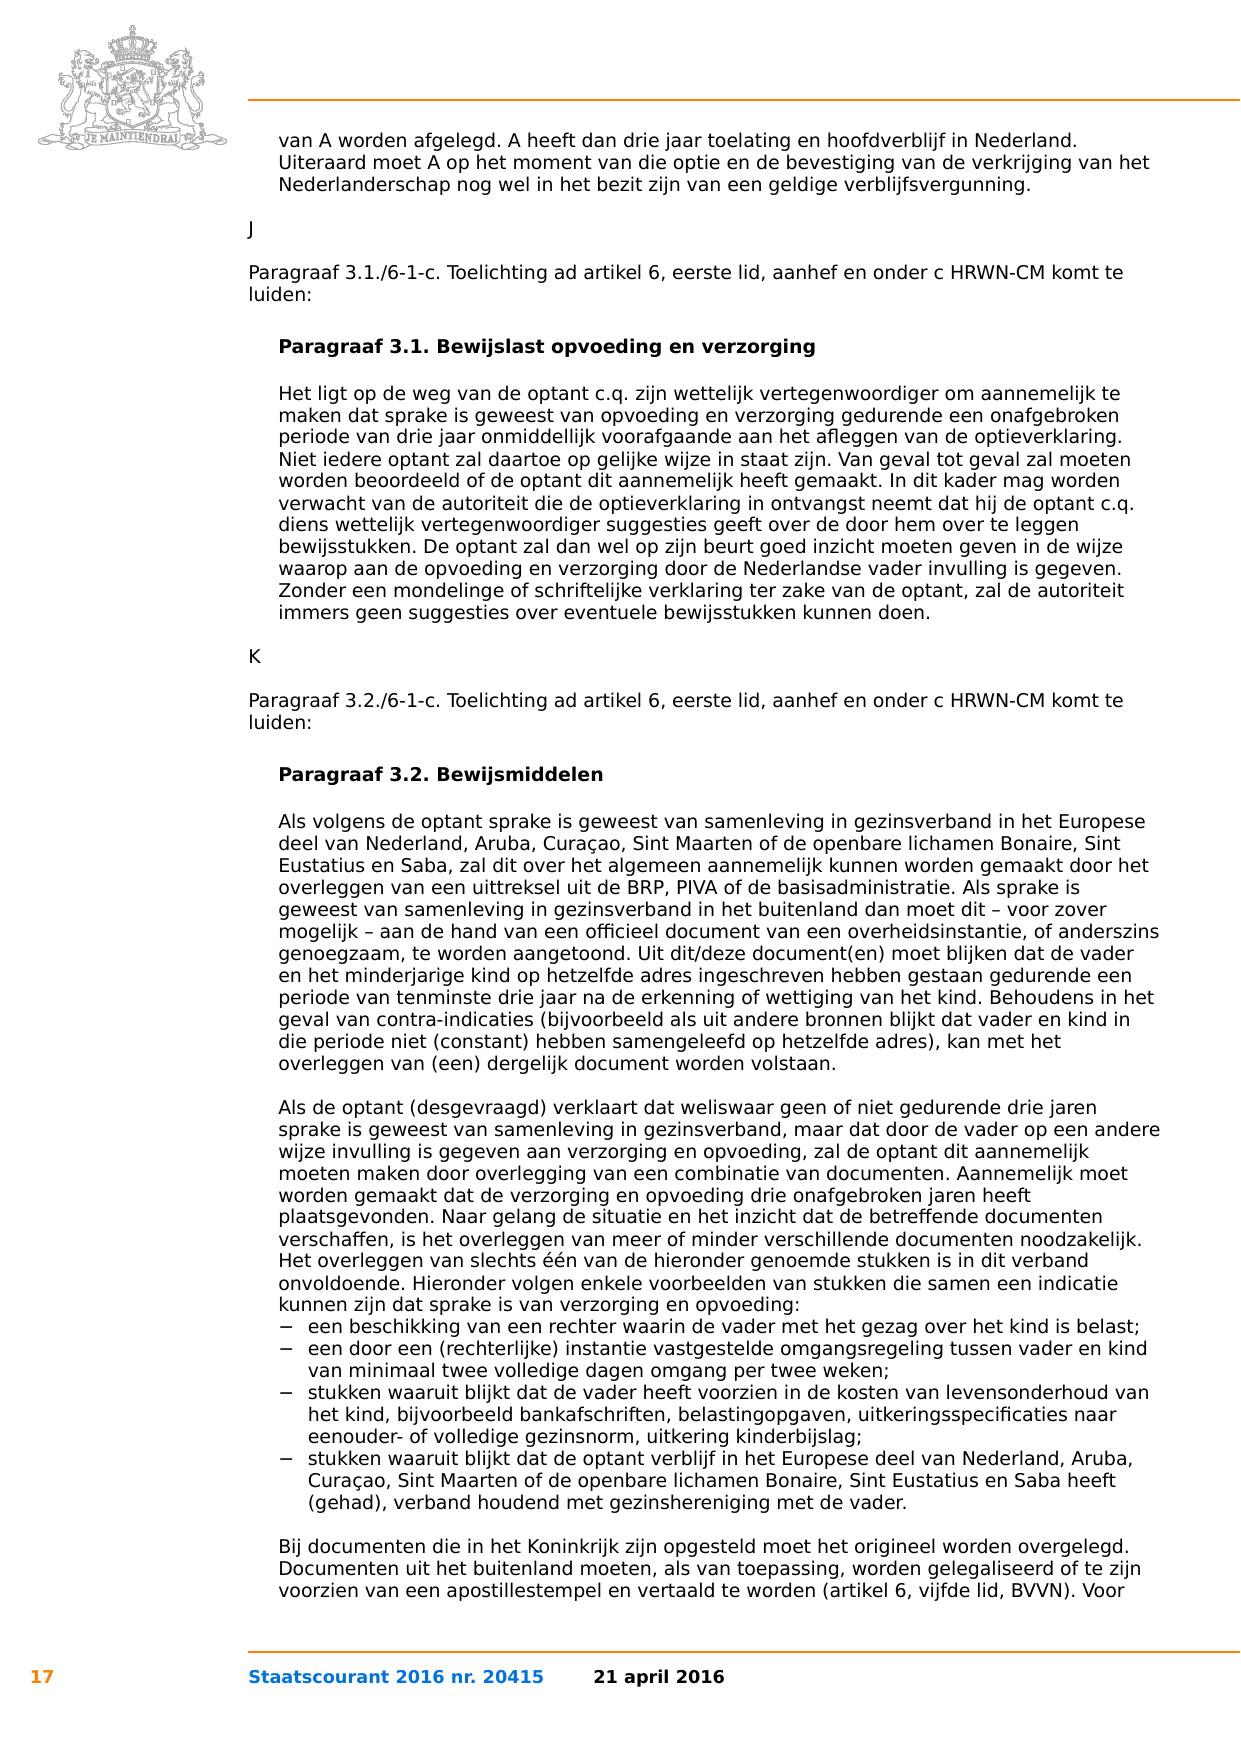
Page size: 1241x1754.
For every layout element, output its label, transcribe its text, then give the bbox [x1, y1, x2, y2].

text − stukken waaruit blijkt dat de optant verblijf in het Europese deel van Nederland, Aruba, Curaçao, Sint Maarten of de openbare lichamen Bonaire, Sint Eustatius en Saba heeft (gehad), verband houdend met gezinshereniging met de vader. [278, 1448, 1163, 1514]
text Het ligt op de weg van de optant c.q. zijn wettelijk vertegenwoordiger om aannemelijk te maken dat sprake is geweest van opvoeding en verzorging gedurende een onafgebroken periode van drie jaar onmiddellijk voorafgaande aan het afleggen van de optieverklaring. Niet iedere optant zal daartoe op gelijke wijze in staat zijn. Van geval tot geval zal moeten worden beoordeeld of de optant dit aannemelijk heeft gemaakt. In dit kader mag worden verwacht van de autoriteit die de optieverklaring in ontvangst neemt dat hij de optant c.q. diens wettelijk vertegenwoordiger suggesties geeft over de door hem over te leggen bewijsstukken. De optant zal dan wel op zijn beurt goed inzicht moeten geven in de wijze waarop aan de opvoeding en verzorging door de Nederlandse vader invulling is gegeven. Zonder een mondelinge of schriftelijke verklaring ter zake van de optant, zal de autoriteit immers geen suggesties over eventuele bewijsstukken kunnen doen. [278, 382, 1163, 624]
text J [248, 218, 1163, 240]
subtitle Paragraaf 3.1. Bewijslast opvoeding en verzorging [278, 336, 1163, 357]
text − een door een (rechterlijke) instantie vastgestelde omgangsregeling tussen vader en kind van minimaal twee volledige dagen omgang per twee weken; [278, 1338, 1163, 1382]
subtitle Paragraaf 3.2. Bewijsmiddelen [278, 764, 1163, 786]
text Als volgens de optant sprake is geweest van samenleving in gezinsverband in het Europese deel van Nederland, Aruba, Curaçao, Sint Maarten of de openbare lichamen Bonaire, Sint Eustatius en Saba, zal dit over het algemeen aannemelijk kunnen worden gemaakt door het overleggen van een uittreksel uit de BRP, PIVA of de basisadministratie. Als sprake is geweest van samenleving in gezinsverband in het buitenland dan moet dit – voor zover mogelijk – aan de hand van een officieel document van een overheidsinstantie, of anderszins genoegzaam, te worden aangetoond. Uit dit/deze document(en) moet blijken dat de vader en het minderjarige kind op hetzelfde adres ingeschreven hebben gestaan gedurende een periode van tenminste drie jaar na de erkenning of wettiging van het kind. Behoudens in het geval van contra-indicaties (bijvoorbeeld als uit andere bronnen blijkt dat vader en kind in die periode niet (constant) hebben samengeleefd op hetzelfde adres), kan met het overleggen van (een) dergelijk document worden volstaan. [278, 811, 1163, 1075]
text van A worden afgelegd. A heeft dan drie jaar toelating en hoofdverblijf in Nederland. Uiteraard moet A op het moment van die optie en de bevestiging van de verkrijging van het Nederlanderschap nog wel in het bezit zijn van een geldige verblijfsvergunning. [278, 130, 1163, 196]
text Bij documenten die in het Koninkrijk zijn opgesteld moet het origineel worden overgelegd. Documenten uit het buitenland moeten, als van toepassing, worden gelegaliseerd of te zijn voorzien van een apostillestempel en vertaald te worden (artikel 6, vijfde lid, BVVN). Voor [278, 1536, 1163, 1602]
text Paragraaf 3.2./6-1-c. Toelichting ad artikel 6, eerste lid, aanhef en onder c HRWN-CM komt te luiden: [248, 690, 1163, 734]
text − stukken waaruit blijkt dat de vader heeft voorzien in de kosten van levensonderhoud van het kind, bijvoorbeeld bankafschriften, belastingopgaven, uitkeringsspecificaties naar eenouder- of volledige gezinsnorm, uitkering kinderbijslag; [278, 1382, 1163, 1448]
text − een beschikking van een rechter waarin de vader met het gezag over het kind is belast; [278, 1316, 1163, 1338]
picture [38, 25, 227, 150]
text Als de optant (desgevraagd) verklaart dat weliswaar geen of niet gedurende drie jaren sprake is geweest van samenleving in gezinsverband, maar dat door de vader op een andere wijze invulling is gegeven aan verzorging en opvoeding, zal de optant dit aannemelijk moeten maken door overlegging van een combinatie van documenten. Aannemelijk moet worden gemaakt dat de verzorging en opvoeding drie onafgebroken jaren heeft plaatsgevonden. Naar gelang de situatie en het inzicht dat de betreffende documenten verschaffen, is het overleggen van meer of minder verschillende documenten noodzakelijk. Het overleggen van slechts één van de hieronder genoemde stukken is in dit verband onvoldoende. Hieronder volgen enkele voorbeelden van stukken die samen een indicatie kunnen zijn dat sprake is van verzorging en opvoeding: [278, 1097, 1163, 1316]
text K [248, 646, 1163, 668]
text Paragraaf 3.1./6-1-c. Toelichting ad artikel 6, eerste lid, aanhef en onder c HRWN-CM komt te luiden: [248, 262, 1163, 306]
